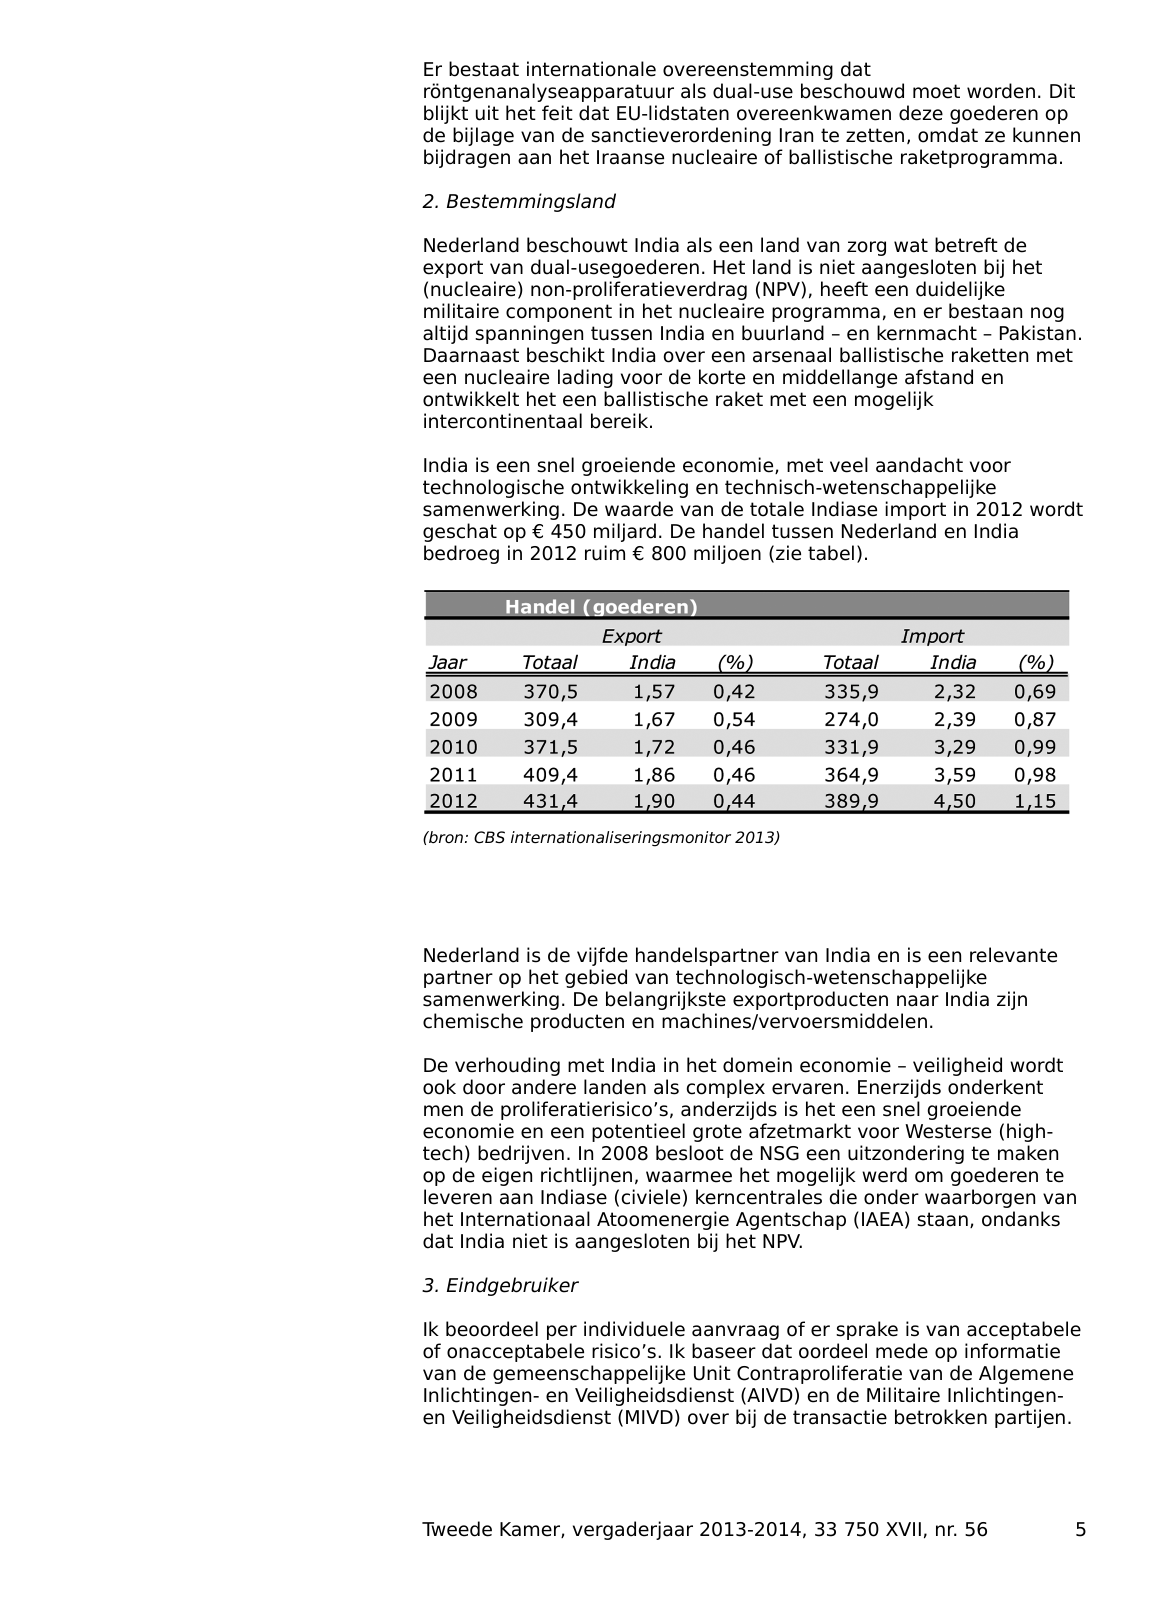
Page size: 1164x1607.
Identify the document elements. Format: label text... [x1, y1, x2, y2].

text Nederland is de vijfde handelspartner van India en is een relevante partner op het gebied van technologisch-wetenschappelijke samenwerking. De belangrijkste exportproducten naar India zijn chemische producten en machines/vervoersmiddelen. [422, 945, 1087, 1033]
text India is een snel groeiende economie, met veel aandacht voor technologische ontwikkeling en technisch-wetenschappelijke samenwerking. De waarde van de totale Indiase import in 2012 wordt geschat op € 450 miljard. De handel tussen Nederland en India bedroeg in 2012 ruim € 800 miljoen (zie tabel). [422, 455, 1087, 565]
text Er bestaat internationale overeenstemming dat röntgenanalyseapparatuur als dual-use beschouwd moet worden. Dit blijkt uit het feit dat EU-lidstaten overeenkwamen deze goederen op de bijlage van de sanctieverordening Iran te zetten, omdat ze kunnen bijdragen aan het Iraanse nucleaire of ballistische raketprogramma. [422, 59, 1087, 169]
picture [422, 587, 1072, 818]
text De verhouding met India in het domein economie – veiligheid wordt ook door andere landen als complex ervaren. Enerzijds onderkent men de proliferatierisico’s, anderzijds is het een snel groeiende economie en een potentieel grote afzetmarkt voor Westerse (high-tech) bedrijven. In 2008 besloot de NSG een uitzondering te maken op de eigen richtlijnen, waarmee het mogelijk werd om goederen te leveren aan Indiase (civiele) kerncentrales die onder waarborgen van het Internationaal Atoomenergie Agentschap (IAEA) staan, ondanks dat India niet is aangesloten bij het NPV. [422, 1055, 1087, 1253]
text Nederland beschouwt India als een land van zorg wat betreft de export van dual-usegoederen. Het land is niet aangesloten bij het (nucleaire) non-proliferatieverdrag (NPV), heeft een duidelijke militaire component in het nucleaire programma, en er bestaan nog altijd spanningen tussen India en buurland – en kernmacht – Pakistan. Daarnaast beschikt India over een arsenaal ballistische raketten met een nucleaire lading voor de korte en middellange afstand en ontwikkelt het een ballistische raket met een mogelijk intercontinentaal bereik. [422, 235, 1087, 433]
subtitle 2. Bestemmingsland [422, 191, 1087, 213]
text Ik beoordeel per individuele aanvraag of er sprake is van acceptabele of onacceptabele risico’s. Ik baseer dat oordeel mede op informatie van de gemeenschappelijke Unit Contraproliferatie van de Algemene Inlichtingen- en Veiligheidsdienst (AIVD) en de Militaire Inlichtingen- en Veiligheidsdienst (MIVD) over bij de transactie betrokken partijen. [422, 1319, 1087, 1429]
subtitle 3. Eindgebruiker [422, 1275, 1087, 1297]
text (bron: CBS internationaliseringsmonitor 2013) [422, 829, 1072, 848]
